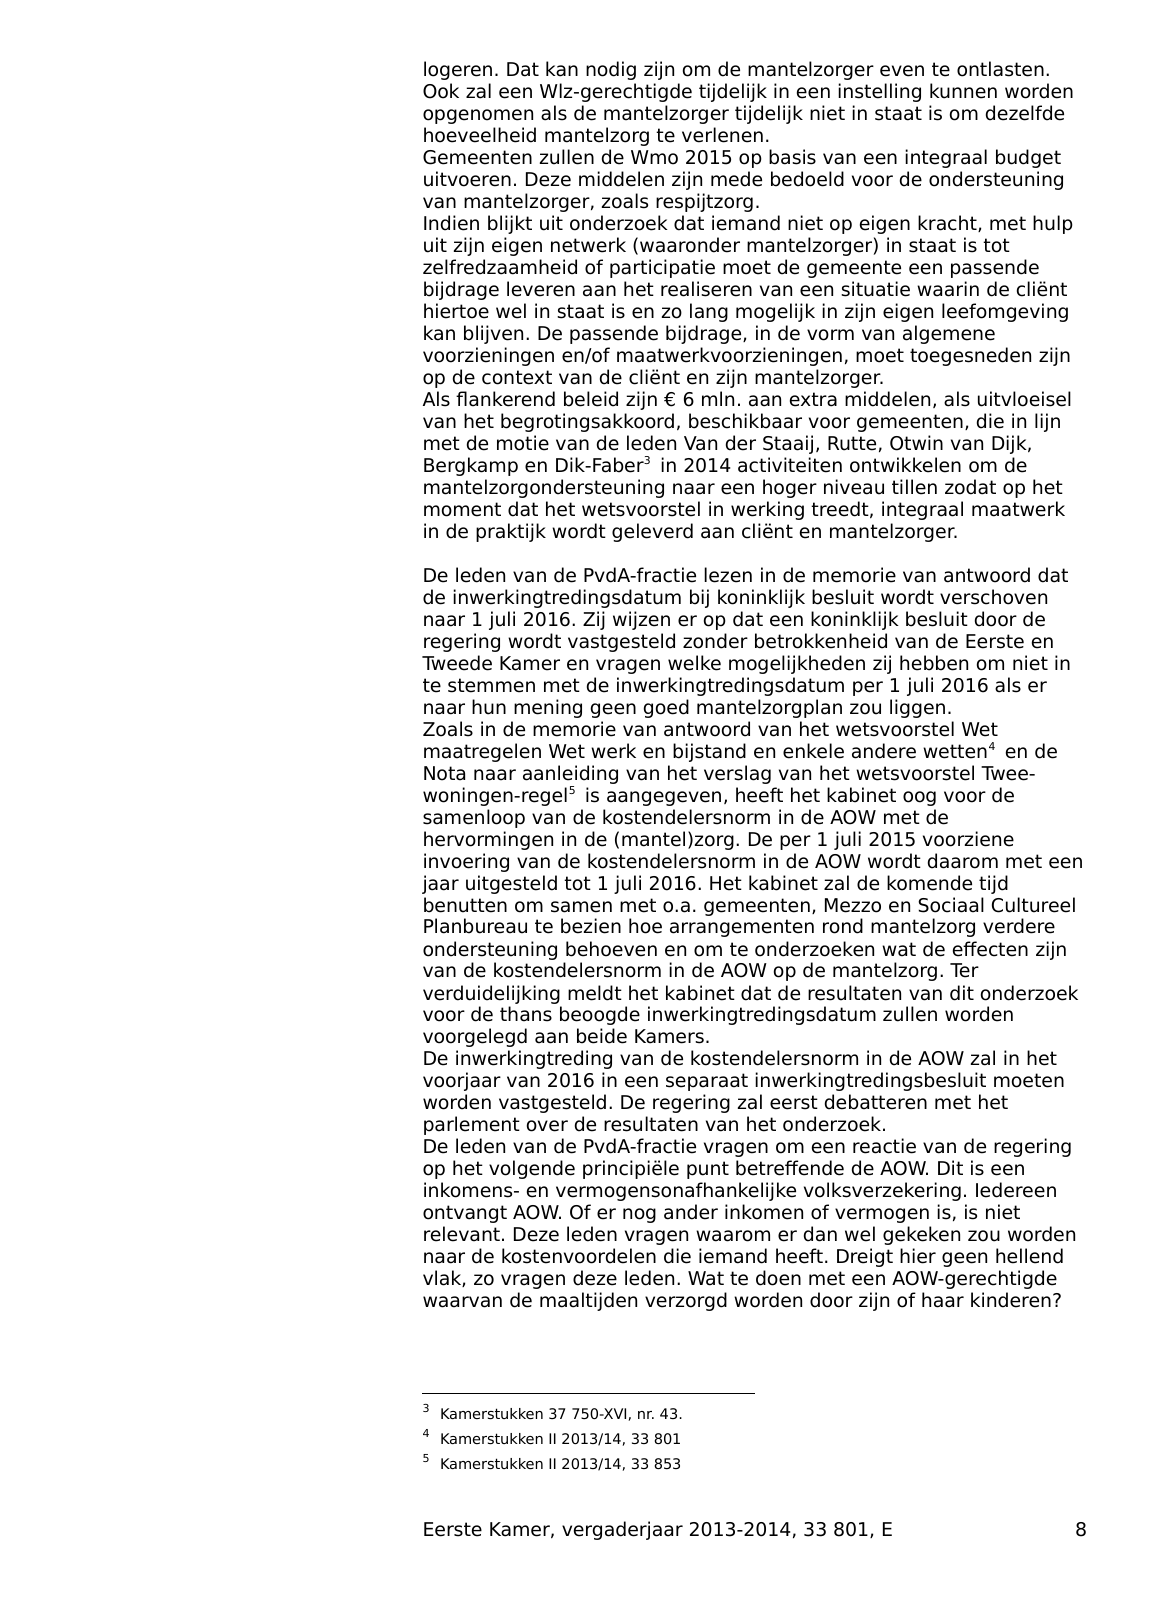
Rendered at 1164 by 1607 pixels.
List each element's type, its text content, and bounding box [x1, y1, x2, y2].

text Zoals in de memorie van antwoord van het wetsvoorstel Wet maatregelen Wet werk en bijstand en enkele andere wetten en de Nota naar aanleiding van het verslag van het wetsvoorstel Twee-woningen-regel is aangegeven, heeft het kabinet oog voor de samenloop van de kostendelersnorm in de AOW met de hervormingen in de (mantel)zorg. De per 1 juli 2015 voorziene invoering van de kostendelersnorm in de AOW wordt daarom met een jaar uitgesteld tot 1 juli 2016. Het kabinet zal de komende tijd benutten om samen met o.a. gemeenten, Mezzo en Sociaal Cultureel Planbureau te bezien hoe arrangementen rond mantelzorg verdere ondersteuning behoeven en om te onderzoeken wat de effecten zijn van de kostendelersnorm in de AOW op de mantelzorg. Ter verduidelijking meldt het kabinet dat de resultaten van dit onderzoek voor de thans beoogde inwerkingtredingsdatum zullen worden voorgelegd aan beide Kamers. [422, 719, 1087, 1048]
text Kamerstukken 37 750-XVI, nr. 43. [422, 1402, 1087, 1424]
text Indien blijkt uit onderzoek dat iemand niet op eigen kracht, met hulp uit zijn eigen netwerk (waaronder mantelzorger) in staat is tot zelfredzaamheid of participatie moet de gemeente een passende bijdrage leveren aan het realiseren van een situatie waarin de cliënt hiertoe wel in staat is en zo lang mogelijk in zijn eigen leefomgeving kan blijven. De passende bijdrage, in de vorm van algemene voorzieningen en/of maatwerkvoorzieningen, moet toegesneden zijn op de context van de cliënt en zijn mantelzorger. [422, 213, 1087, 389]
text Gemeenten zullen de Wmo 2015 op basis van een integraal budget uitvoeren. Deze middelen zijn mede bedoeld voor de ondersteuning van mantelzorger, zoals respijtzorg. [422, 147, 1087, 213]
text De leden van de PvdA-fractie lezen in de memorie van antwoord dat de inwerkingtredingsdatum bij koninklijk besluit wordt verschoven naar 1 juli 2016. Zij wijzen er op dat een koninklijk besluit door de regering wordt vastgesteld zonder betrokkenheid van de Eerste en Tweede Kamer en vragen welke mogelijkheden zij hebben om niet in te stemmen met de inwerkingtredingsdatum per 1 juli 2016 als er naar hun mening geen goed mantelzorgplan zou liggen. [422, 565, 1087, 719]
text Als flankerend beleid zijn € 6 mln. aan extra middelen, als uitvloeisel van het begrotingsakkoord, beschikbaar voor gemeenten, die in lijn met de motie van de leden Van der Staaij, Rutte, Otwin van Dijk, Bergkamp en Dik-Faber in 2014 activiteiten ontwikkelen om de mantelzorgondersteuning naar een hoger niveau tillen zodat op het moment dat het wetsvoorstel in werking treedt, integraal maatwerk in de praktijk wordt geleverd aan cliënt en mantelzorger. [422, 389, 1087, 543]
text Kamerstukken II 2013/14, 33 853 [422, 1452, 1087, 1474]
text De leden van de PvdA-fractie vragen om een reactie van de regering op het volgende principiële punt betreffende de AOW. Dit is een inkomens- en vermogensonafhankelijke volksverzekering. Iedereen ontvangt AOW. Of er nog ander inkomen of vermogen is, is niet relevant. Deze leden vragen waarom er dan wel gekeken zou worden naar de kostenvoordelen die iemand heeft. Dreigt hier geen hellend vlak, zo vragen deze leden. Wat te doen met een AOW-gerechtigde waarvan de maaltijden verzorgd worden door zijn of haar kinderen? [422, 1136, 1087, 1312]
text Kamerstukken II 2013/14, 33 801 [422, 1427, 1087, 1449]
text logeren. Dat kan nodig zijn om de mantelzorger even te ontlasten. Ook zal een Wlz-gerechtigde tijdelijk in een instelling kunnen worden opgenomen als de mantelzorger tijdelijk niet in staat is om dezelfde hoeveelheid mantelzorg te verlenen. [422, 59, 1087, 147]
text De inwerkingtreding van de kostendelersnorm in de AOW zal in het voorjaar van 2016 in een separaat inwerkingtredingsbesluit moeten worden vastgesteld. De regering zal eerst debatteren met het parlement over de resultaten van het onderzoek. [422, 1048, 1087, 1136]
